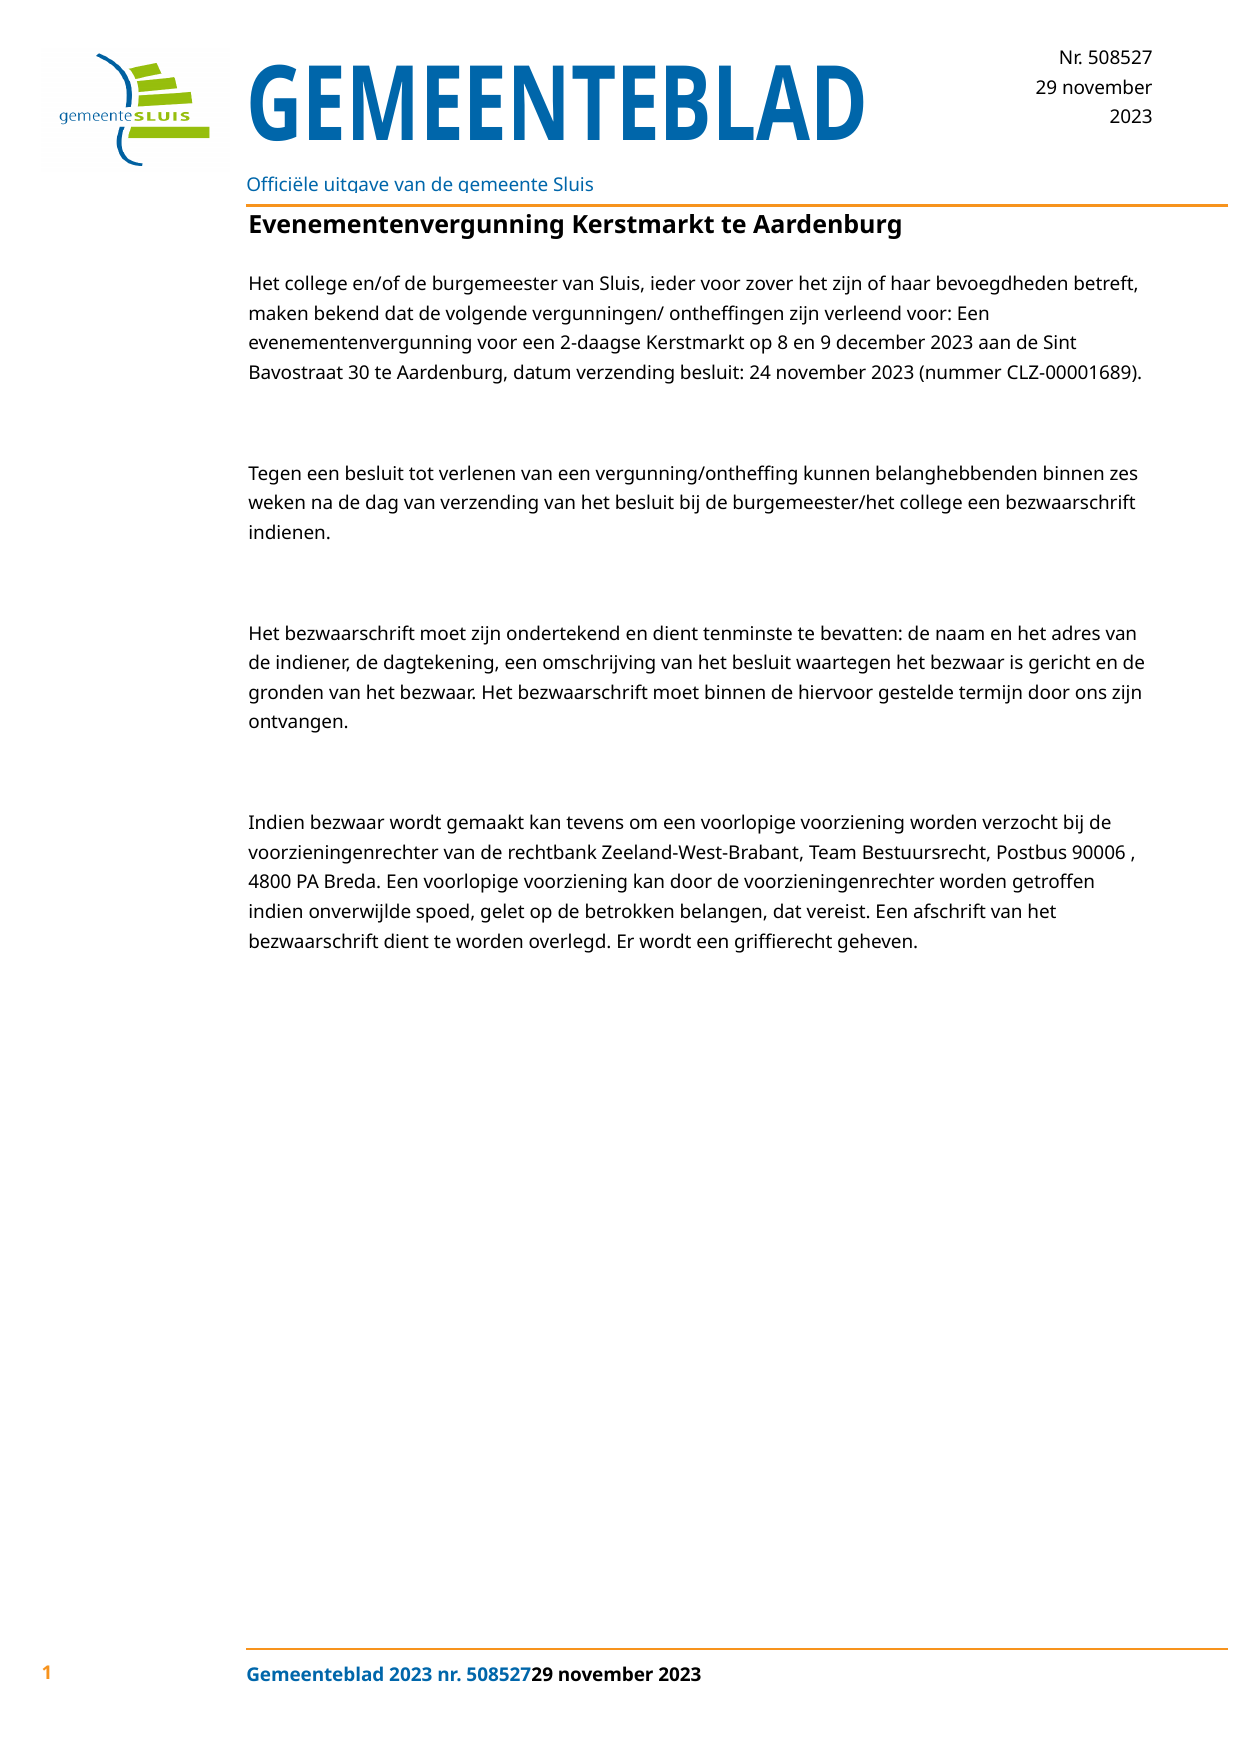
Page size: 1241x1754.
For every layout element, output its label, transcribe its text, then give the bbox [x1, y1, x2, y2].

text Evenementenvergunning Kerstmarkt te Aardenburg [248, 207, 1152, 241]
text Tegen een besluit tot verlenen van een vergunning/ontheffing kunnen belanghebbenden binnen zes weken na de dag van verzending van het besluit bij de burgemeester/het college een bezwaarschrift indienen. [248, 460, 1152, 545]
text Het college en/of de burgemeester van Sluis, ieder voor zover het zijn of haar bevoegdheden betreft, maken bekend dat de volgende vergunningen/ ontheffingen zijn verleend voor: Een evenementenvergunning voor een 2-daagse Kerstmarkt op 8 en 9 december 2023 aan de Sint Bavostraat 30 te Aardenburg, datum verzending besluit: 24 november 2023 (nummer CLZ-00001689). [248, 270, 1152, 385]
text Het bezwaarschrift moet zijn ondertekend en dient tenminste te bevatten: de naam en het adres van de indiener, de dagtekening, een omschrijving van het besluit waartegen het bezwaar is gericht en de gronden van het bezwaar. Het bezwaarschrift moet binnen de hiervoor gestelde termijn door ons zijn ontvangen. [248, 620, 1152, 734]
picture [41, 47, 231, 172]
text Indien bezwaar wordt gemaakt kan tevens om een voorlopige voorziening worden verzocht bij de voorzieningenrechter van de rechtbank Zeeland-West-Brabant, Team Bestuursrecht, Postbus 90006 , 4800 PA Breda. Een voorlopige voorziening kan door de voorzieningenrechter worden getroffen indien onverwijlde spoed, gelet op de betrokken belangen, dat vereist. Een afschrift van het bezwaarschrift dient te worden overlegd. Er wordt een griffierecht geheven. [248, 809, 1152, 953]
